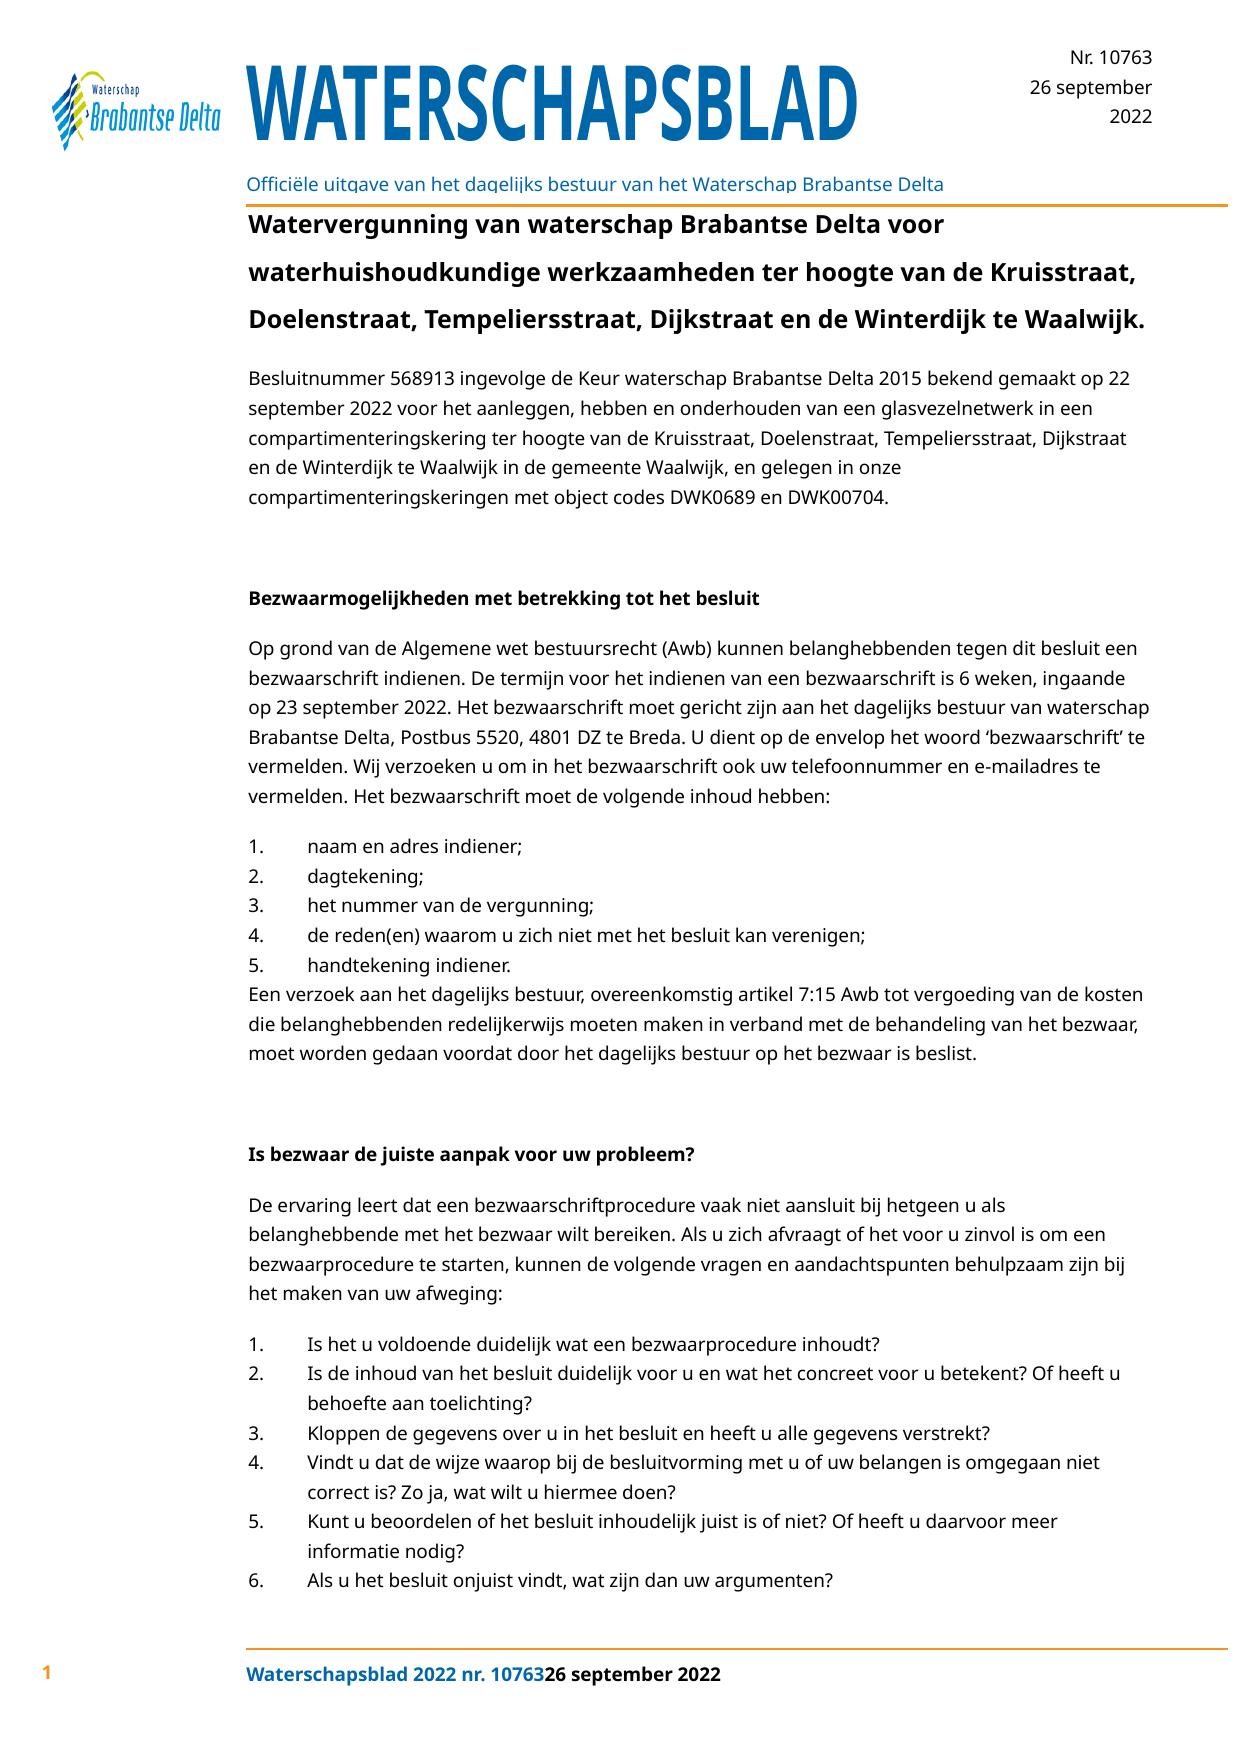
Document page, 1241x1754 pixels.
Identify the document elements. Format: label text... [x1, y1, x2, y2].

text Watervergunning van waterschap Brabantse Delta voor waterhuishoudkundige werkzaamheden ter hoogte van de Kruisstraat, Doelenstraat, Tempeliersstraat, Dijkstraat en de Winterdijk te Waalwijk. [248, 207, 1152, 336]
text Bezwaarmogelijkheden met betrekking tot het besluit [248, 585, 1152, 610]
list dagtekening; [248, 863, 1152, 889]
list Is het u voldoende duidelijk wat een bezwaarprocedure inhoudt? [248, 1331, 1152, 1357]
text Een verzoek aan het dagelijks bestuur, overeenkomstig artikel 7:15 Awb tot vergoeding van de kosten die belanghebbenden redelijkerwijs moeten maken in verband met de behandeling van het bezwaar, moet worden gedaan voordat door het dagelijks bestuur op het bezwaar is beslist. [248, 981, 1152, 1066]
text Is bezwaar de juiste aanpak voor uw probleem? [248, 1141, 1152, 1167]
list handtekening indiener. [248, 952, 1152, 977]
list het nummer van de vergunning; [248, 893, 1152, 918]
list de reden(en) waarom u zich niet met het besluit kan verenigen; [248, 922, 1152, 948]
list Kunt u beoordelen of het besluit inhoudelijk juist is of niet? Of heeft u daarvoor meer informatie nodig? [248, 1508, 1152, 1564]
picture [41, 47, 231, 172]
list Als u het besluit onjuist vindt, wat zijn dan uw argumenten? [248, 1568, 1152, 1593]
list Kloppen de gegevens over u in het besluit en heeft u alle gegevens verstrekt? [248, 1420, 1152, 1445]
text Besluitnummer 568913 ingevolge de Keur waterschap Brabantse Delta 2015 bekend gemaakt op 22 september 2022 voor het aanleggen, hebben en onderhouden van een glasvezelnetwerk in een compartimenteringskering ter hoogte van de Kruisstraat, Doelenstraat, Tempeliersstraat, Dijkstraat en de Winterdijk te Waalwijk in de gemeente Waalwijk, en gelegen in onze compartimenteringskeringen met object codes DWK0689 en DWK00704. [248, 366, 1152, 509]
list Vindt u dat de wijze waarop bij de besluitvorming met u of uw belangen is omgegaan niet correct is? Zo ja, wat wilt u hiermee doen? [248, 1449, 1152, 1504]
text Op grond van de Algemene wet bestuursrecht (Awb) kunnen belanghebbenden tegen dit besluit een bezwaarschrift indienen. De termijn voor het indienen van een bezwaarschrift is 6 weken, ingaande op 23 september 2022. Het bezwaarschrift moet gericht zijn aan het dagelijks bestuur van waterschap Brabantse Delta, Postbus 5520, 4801 DZ te Breda. U dient op de envelop het woord ‘bezwaarschrift’ te vermelden. Wij verzoeken u om in het bezwaarschrift ook uw telefoonnummer en e‑mailadres te vermelden. Het bezwaarschrift moet de volgende inhoud hebben: [248, 635, 1152, 809]
list Is de inhoud van het besluit duidelijk voor u en wat het concreet voor u betekent? Of heeft u behoefte aan toelichting? [248, 1361, 1152, 1416]
text De ervaring leert dat een bezwaarschriftprocedure vaak niet aansluit bij hetgeen u als belanghebbende met het bezwaar wilt bereiken. Als u zich afvraagt of het voor u zinvol is om een bezwaarprocedure te starten, kunnen de volgende vragen en aandachtspunten behulpzaam zijn bij het maken van uw afweging: [248, 1192, 1152, 1306]
list naam en adres indiener; [248, 833, 1152, 859]
